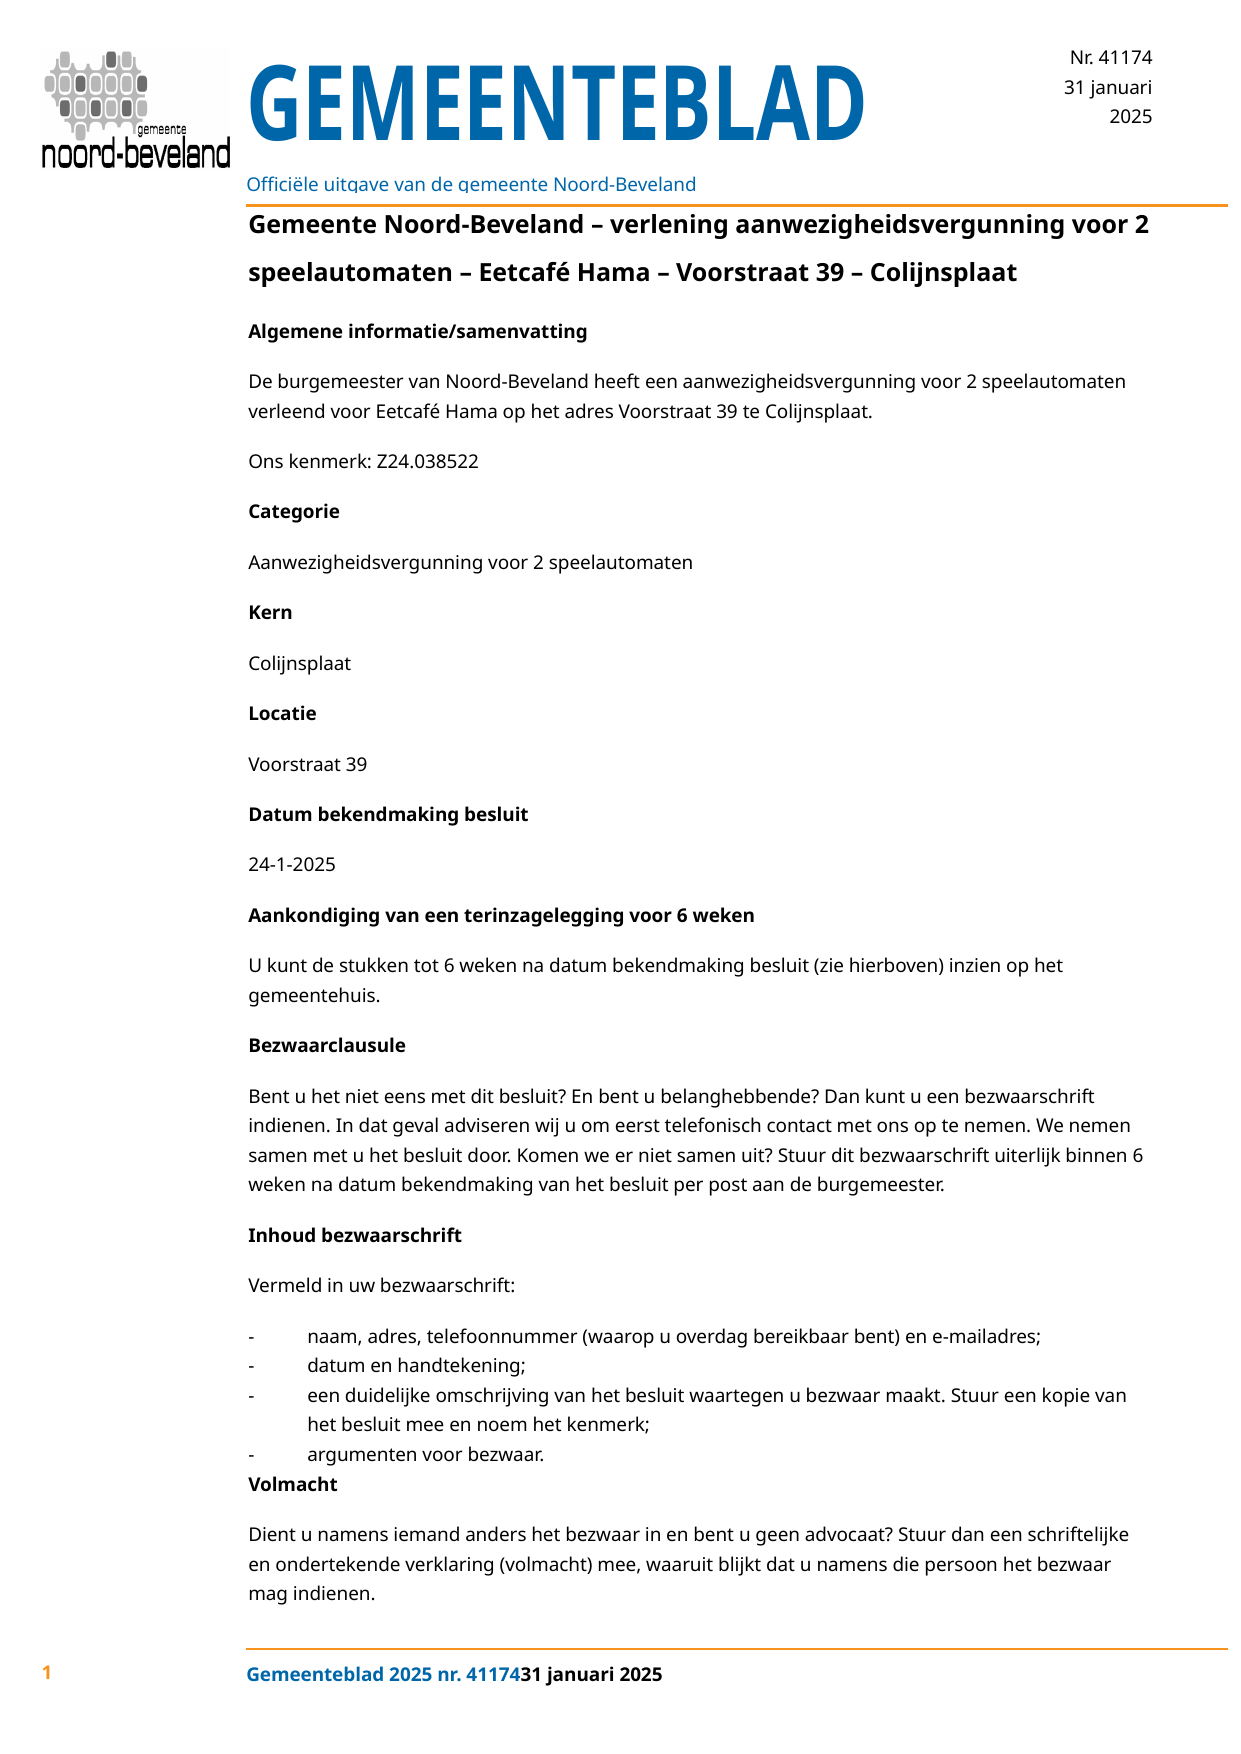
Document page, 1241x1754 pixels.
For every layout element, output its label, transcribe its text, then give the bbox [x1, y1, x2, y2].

text Kern [248, 599, 1152, 625]
text Aanwezigheidsvergunning voor 2 speelautomaten [248, 549, 1152, 575]
text Inhoud bezwaarschrift [248, 1222, 1152, 1248]
list naam, adres, telefoonnummer (waarop u overdag bereikbaar bent) en e-mailadres; [248, 1323, 1152, 1349]
text Ons kenmerk: Z24.038522 [248, 448, 1152, 474]
text Categorie [248, 499, 1152, 524]
list datum en handtekening; [248, 1352, 1152, 1378]
text Colijnsplaat [248, 650, 1152, 676]
text Aankondiging van een terinzagelegging voor 6 weken [248, 902, 1152, 928]
text Bezwaarclausule [248, 1032, 1152, 1058]
text Algemene informatie/samenvatting [248, 318, 1152, 344]
text Locatie [248, 700, 1152, 726]
list een duidelijke omschrijving van het besluit waartegen u bezwaar maakt. Stuur een kopie van het besluit mee en noem het kenmerk; [248, 1382, 1152, 1437]
text Datum bekendmaking besluit [248, 801, 1152, 827]
text U kunt de stukken tot 6 weken na datum bekendmaking besluit (zie hierboven) inzien op het gemeentehuis. [248, 952, 1152, 1008]
text Voorstraat 39 [248, 751, 1152, 777]
text Bent u het niet eens met dit besluit? En bent u belanghebbende? Dan kunt u een bezwaarschrift indienen. In dat geval adviseren wij u om eerst telefonisch contact met ons op te nemen. We nemen samen met u het besluit door. Komen we er niet samen uit? Stuur dit bezwaarschrift uiterlijk binnen 6 weken na datum bekendmaking van het besluit per post aan de burgemeester. [248, 1083, 1152, 1197]
text Vermeld in uw bezwaarschrift: [248, 1272, 1152, 1298]
picture [41, 47, 231, 172]
text Volmacht [248, 1471, 1152, 1497]
text Dient u namens iemand anders het bezwaar in en bent u geen advocaat? Stuur dan een schriftelijke en ondertekende verklaring (volmacht) mee, waaruit blijkt dat u namens die persoon het bezwaar mag indienen. [248, 1521, 1152, 1606]
text 24-1-2025 [248, 852, 1152, 877]
text De burgemeester van Noord-Beveland heeft een aanwezigheidsvergunning voor 2 speelautomaten verleend voor Eetcafé Hama op het adres Voorstraat 39 te Colijnsplaat. [248, 368, 1152, 424]
text Gemeente Noord-Beveland – verlening aanwezigheidsvergunning voor 2 speelautomaten – Eetcafé Hama – Voorstraat 39 – Colijnsplaat [248, 207, 1152, 288]
list argumenten voor bezwaar. [248, 1441, 1152, 1467]
